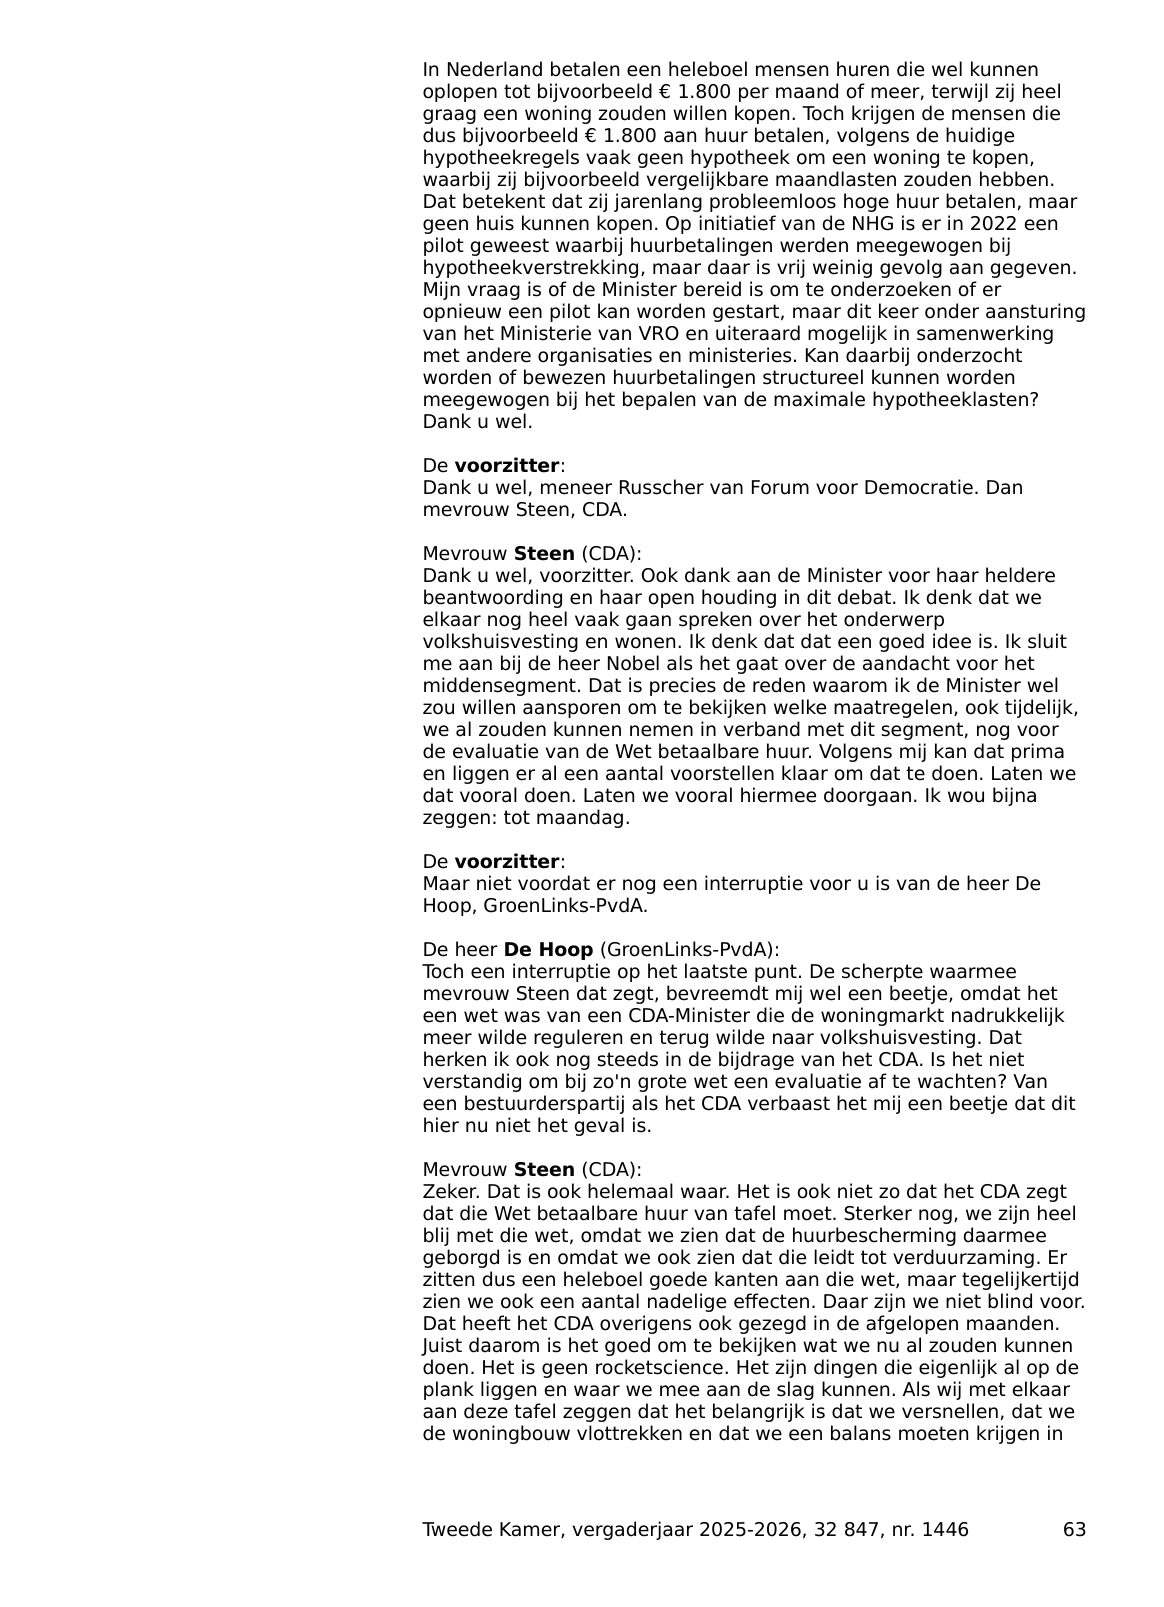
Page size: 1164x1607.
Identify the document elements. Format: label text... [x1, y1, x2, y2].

text Dank u wel. [422, 411, 1087, 433]
text Toch een interruptie op het laatste punt. De scherpte waarmee mevrouw Steen dat zegt, bevreemdt mij wel een beetje, omdat het een wet was van een CDA-Minister die de woningmarkt nadrukkelijk meer wilde reguleren en terug wilde naar volkshuisvesting. Dat herken ik ook nog steeds in de bijdrage van het CDA. Is het niet verstandig om bij zo'n grote wet een evaluatie af te wachten? Van een bestuurderspartij als het CDA verbaast het mij een beetje dat dit hier nu niet het geval is. [422, 961, 1087, 1137]
text Maar niet voordat er nog een interruptie voor u is van de heer De Hoop, GroenLinks-PvdA. [422, 873, 1087, 917]
text Zeker. Dat is ook helemaal waar. Het is ook niet zo dat het CDA zegt dat die Wet betaalbare huur van tafel moet. Sterker nog, we zijn heel blij met die wet, omdat we zien dat de huurbescherming daarmee geborgd is en omdat we ook zien dat die leidt tot verduurzaming. Er zitten dus een heleboel goede kanten aan die wet, maar tegelijkertijd zien we ook een aantal nadelige effecten. Daar zijn we niet blind voor. Dat heeft het CDA overigens ook gezegd in de afgelopen maanden. Juist daarom is het goed om te bekijken wat we nu al zouden kunnen doen. Het is geen rocketscience. Het zijn dingen die eigenlijk al op de plank liggen en waar we mee aan de slag kunnen. Als wij met elkaar aan deze tafel zeggen dat het belangrijk is dat we versnellen, dat we de woningbouw vlottrekken en dat we een balans moeten krijgen in [422, 1181, 1087, 1445]
text Dank u wel, voorzitter. Ook dank aan de Minister voor haar heldere beantwoording en haar open houding in dit debat. Ik denk dat we elkaar nog heel vaak gaan spreken over het onderwerp volkshuisvesting en wonen. Ik denk dat dat een goed idee is. Ik sluit me aan bij de heer Nobel als het gaat over de aandacht voor het middensegment. Dat is precies de reden waarom ik de Minister wel zou willen aansporen om te bekijken welke maatregelen, ook tijdelijk, we al zouden kunnen nemen in verband met dit segment, nog voor de evaluatie van de Wet betaalbare huur. Volgens mij kan dat prima en liggen er al een aantal voorstellen klaar om dat te doen. Laten we dat vooral doen. Laten we vooral hiermee doorgaan. Ik wou bijna zeggen: tot maandag. [422, 565, 1087, 829]
text Mevrouw Steen (CDA): [422, 1159, 1087, 1181]
text De voorzitter: [422, 851, 1087, 873]
text De voorzitter: [422, 455, 1087, 477]
text Dank u wel, meneer Russcher van Forum voor Democratie. Dan mevrouw Steen, CDA. [422, 477, 1087, 521]
text In Nederland betalen een heleboel mensen huren die wel kunnen oplopen tot bijvoorbeeld € 1.800 per maand of meer, terwijl zij heel graag een woning zouden willen kopen. Toch krijgen de mensen die dus bijvoorbeeld € 1.800 aan huur betalen, volgens de huidige hypotheekregels vaak geen hypotheek om een woning te kopen, waarbij zij bijvoorbeeld vergelijkbare maandlasten zouden hebben. Dat betekent dat zij jarenlang probleemloos hoge huur betalen, maar geen huis kunnen kopen. Op initiatief van de NHG is er in 2022 een pilot geweest waarbij huurbetalingen werden meegewogen bij hypotheekverstrekking, maar daar is vrij weinig gevolg aan gegeven. Mijn vraag is of de Minister bereid is om te onderzoeken of er opnieuw een pilot kan worden gestart, maar dit keer onder aansturing van het Ministerie van VRO en uiteraard mogelijk in samenwerking met andere organisaties en ministeries. Kan daarbij onderzocht worden of bewezen huurbetalingen structureel kunnen worden meegewogen bij het bepalen van de maximale hypotheeklasten? [422, 59, 1087, 411]
text De heer De Hoop (GroenLinks-PvdA): [422, 939, 1087, 961]
text Mevrouw Steen (CDA): [422, 543, 1087, 565]
